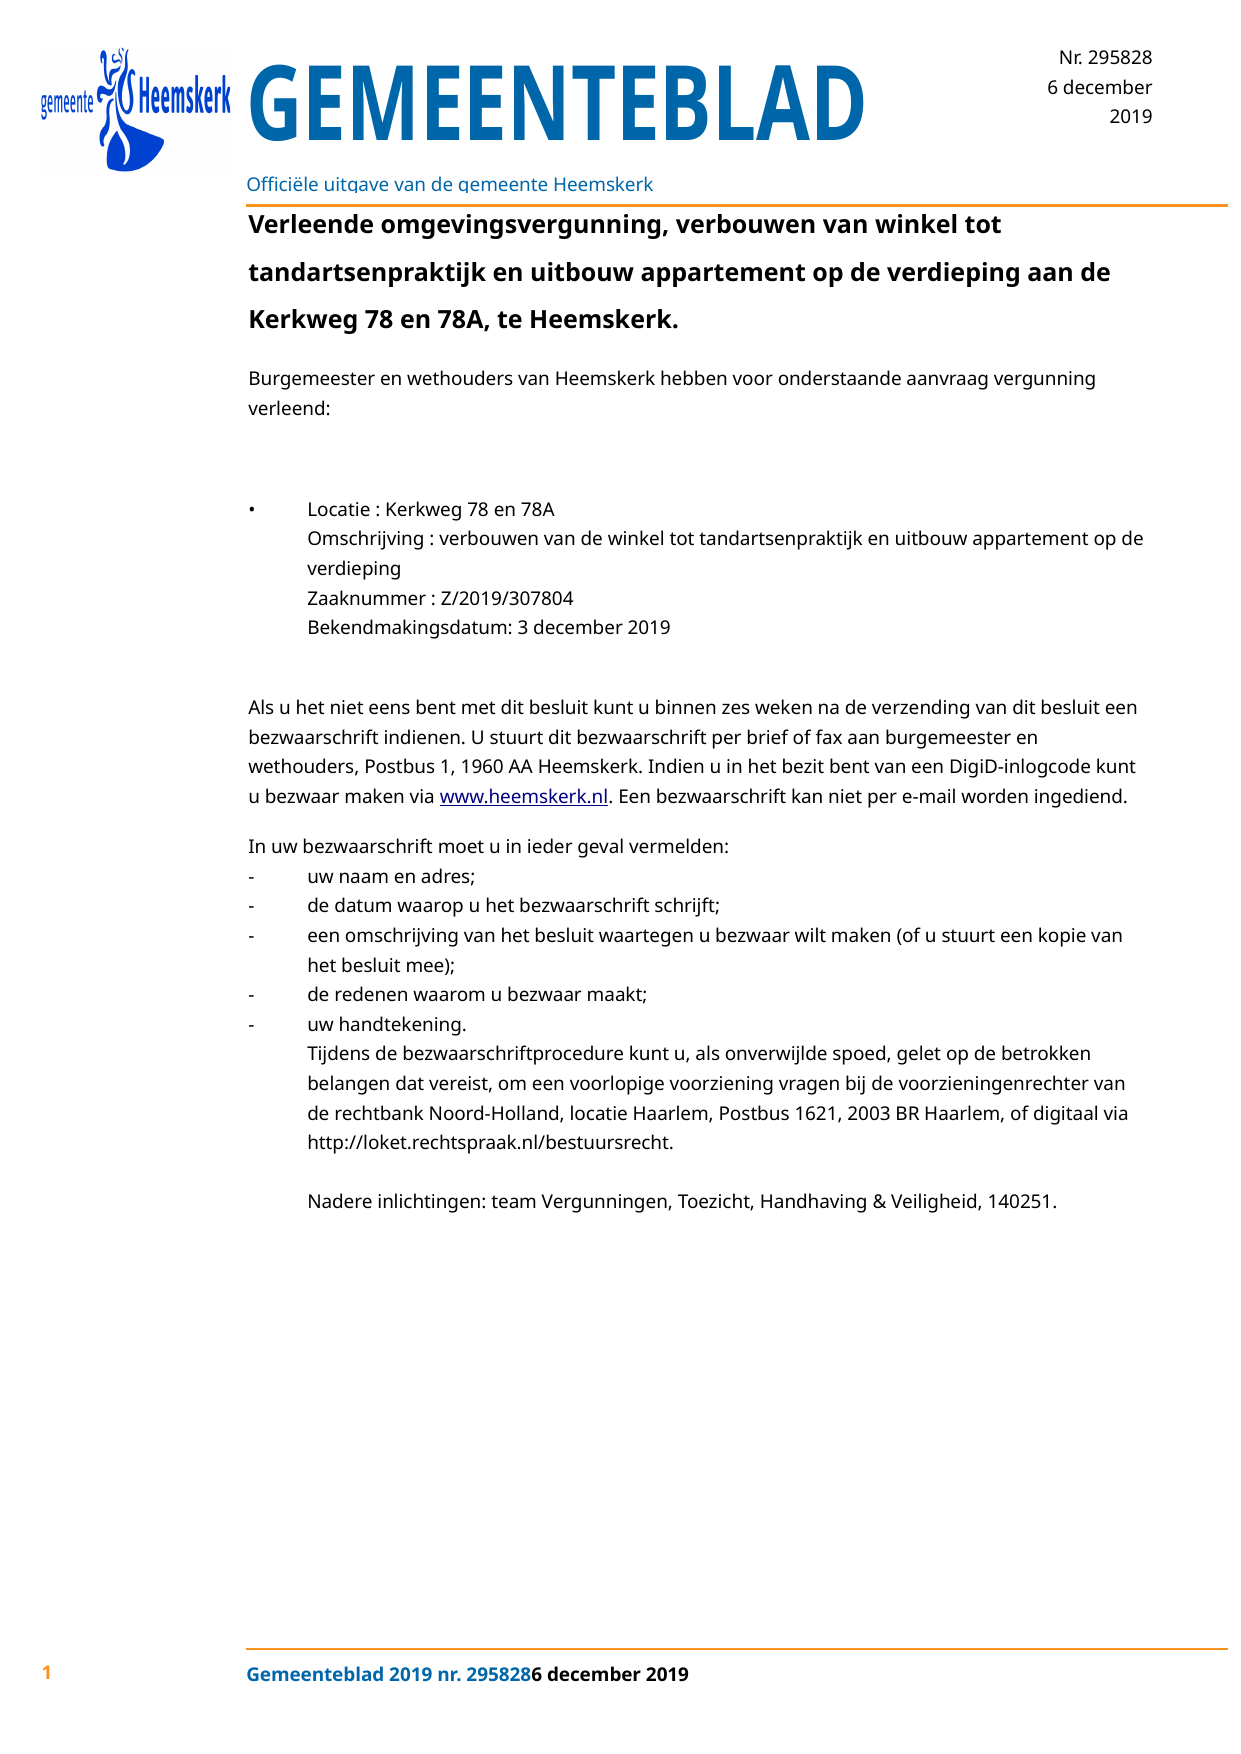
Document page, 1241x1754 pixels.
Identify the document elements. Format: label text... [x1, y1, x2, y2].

list Nadere inlichtingen: team Vergunningen, Toezicht, Handhaving & Veiligheid, 140251. [248, 1188, 1152, 1214]
text Als u het niet eens bent met dit besluit kunt u binnen zes weken na de verzending van dit besluit een bezwaarschrift indienen. U stuurt dit bezwaarschrift per brief of fax aan burgemeester en wethouders, Postbus 1, 1960 AA Heemskerk. Indien u in het bezit bent van een DigiD-inlogcode kunt u bezwaar maken via www.heemskerk.nl. Een bezwaarschrift kan niet per e-mail worden ingediend. [248, 694, 1152, 809]
list Zaaknummer : Z/2019/307804 [248, 585, 1152, 610]
list de datum waarop u het bezwaarschrift schrijft; [248, 893, 1152, 918]
picture [41, 47, 231, 172]
list uw naam en adres; [248, 863, 1152, 889]
text In uw bezwaarschrift moet u in ieder geval vermelden: [248, 833, 1152, 859]
list uw handtekening. [248, 1011, 1152, 1037]
text Verleende omgevingsvergunning, verbouwen van winkel tot tandartsenpraktijk en uitbouw appartement op de verdieping aan de Kerkweg 78 en 78A, te Heemskerk. [248, 207, 1152, 336]
list Locatie : Kerkweg 78 en 78A [248, 496, 1152, 522]
list Tijdens de bezwaarschriftprocedure kunt u, als onverwijlde spoed, gelet op de betrokken belangen dat vereist, om een voorlopige voorziening vragen bij de voorzieningenrechter van de rechtbank Noord-Holland, locatie Haarlem, Postbus 1621, 2003 BR Haarlem, of digitaal via http://loket.rechtspraak.nl/bestuursrecht. [248, 1041, 1152, 1155]
list Bekendmakingsdatum: 3 december 2019 [248, 614, 1152, 640]
list een omschrijving van het besluit waartegen u bezwaar wilt maken (of u stuurt een kopie van het besluit mee); [248, 922, 1152, 977]
list de redenen waarom u bezwaar maakt; [248, 981, 1152, 1007]
list Omschrijving : verbouwen van de winkel tot tandartsenpraktijk en uitbouw appartement op de verdieping [248, 526, 1152, 581]
text Burgemeester en wethouders van Heemskerk hebben voor onderstaande aanvraag vergunning verleend: [248, 366, 1152, 421]
